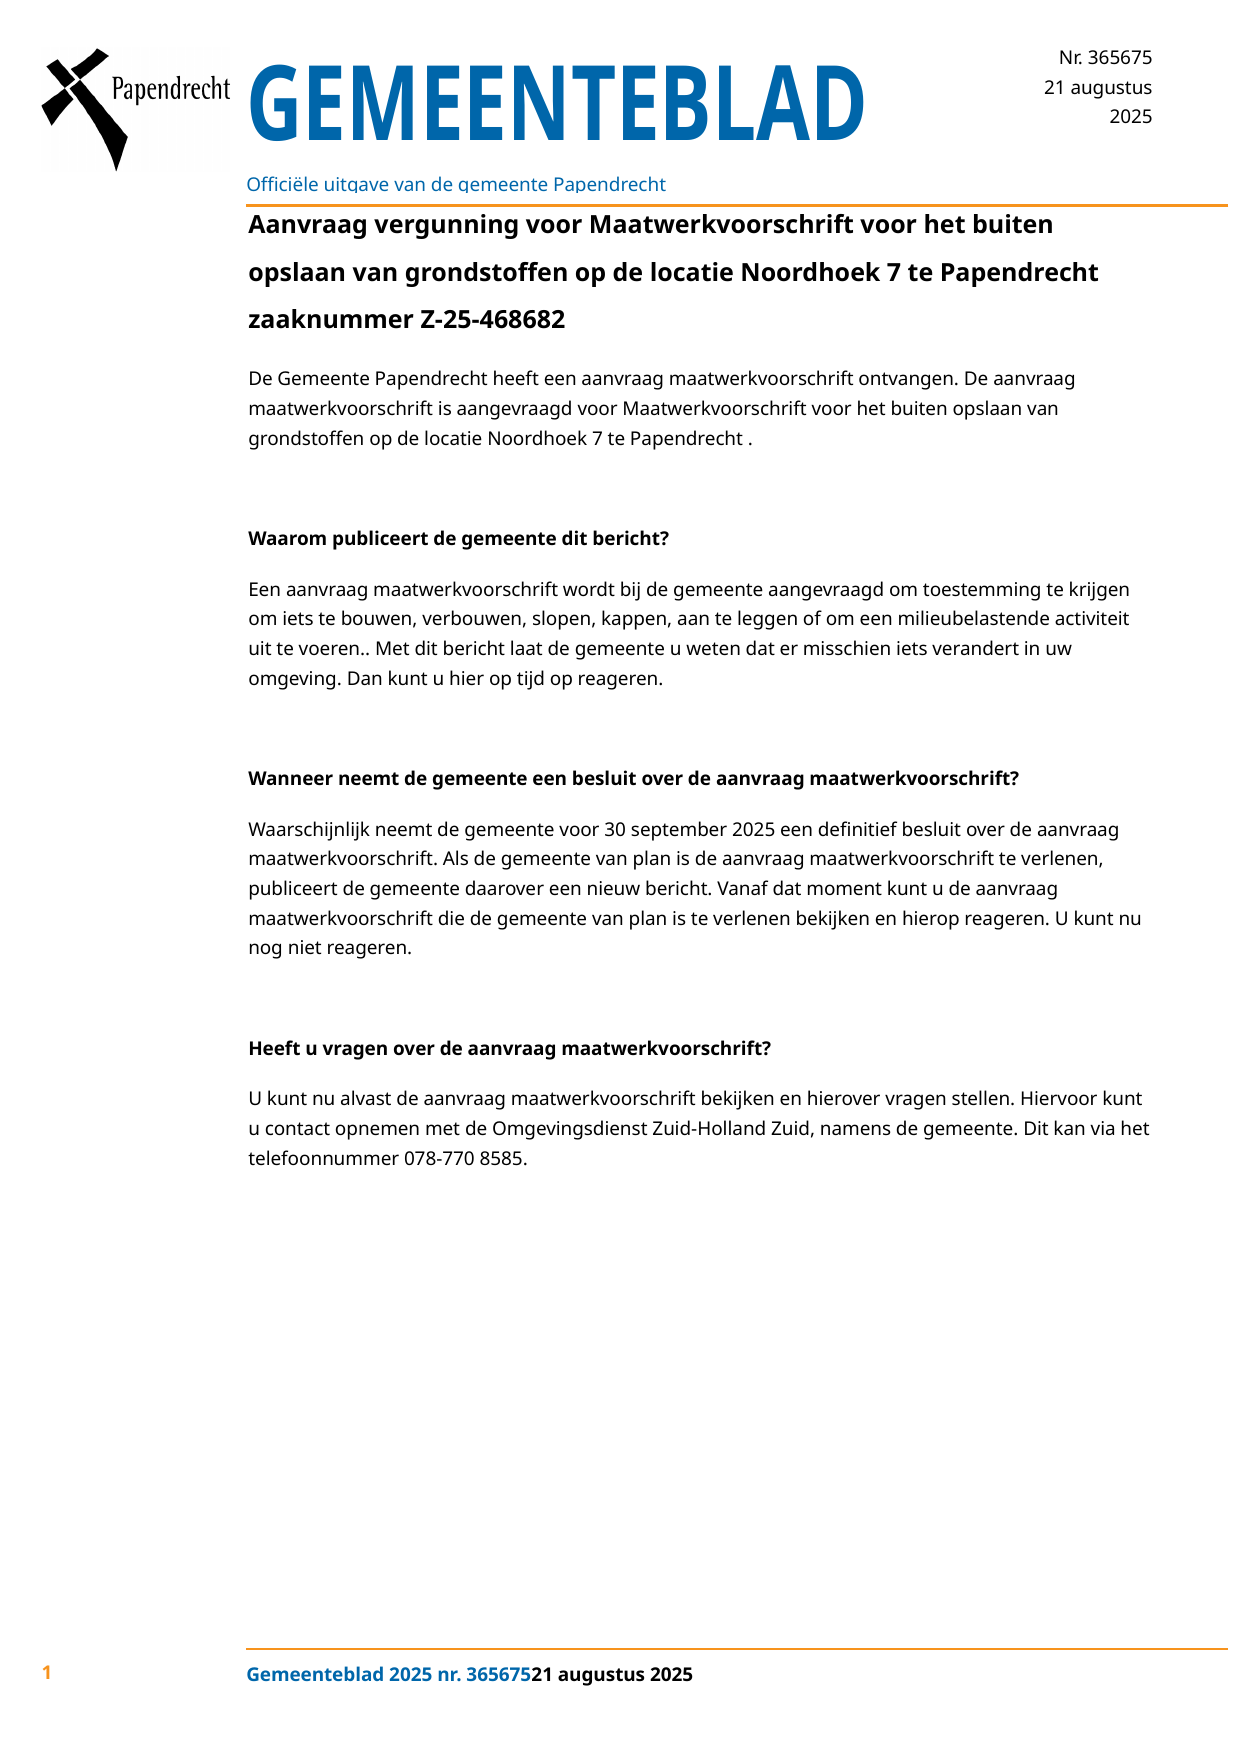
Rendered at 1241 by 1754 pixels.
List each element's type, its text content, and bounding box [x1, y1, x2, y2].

text Heeft u vragen over de aanvraag maatwerkvoorschrift? [248, 1035, 1152, 1061]
text Aanvraag vergunning voor Maatwerkvoorschrift voor het buiten opslaan van grondstoffen op de locatie Noordhoek 7 te Papendrecht zaaknummer Z-25-468682 [248, 207, 1152, 336]
picture [41, 47, 231, 172]
text Een aanvraag maatwerkvoorschrift wordt bij de gemeente aangevraagd om toestemming te krijgen om iets te bouwen, verbouwen, slopen, kappen, aan te leggen of om een milieubelastende activiteit uit te voeren.. Met dit bericht laat de gemeente u weten dat er misschien iets verandert in uw omgeving. Dan kunt u hier op tijd op reageren. [248, 576, 1152, 690]
text Wanneer neemt de gemeente een besluit over de aanvraag maatwerkvoorschrift? [248, 766, 1152, 791]
text Waarom publiceert de gemeente dit bericht? [248, 526, 1152, 551]
text U kunt nu alvast de aanvraag maatwerkvoorschrift bekijken en hierover vragen stellen. Hiervoor kunt u contact opnemen met de Omgevingsdienst Zuid-Holland Zuid, namens de gemeente. Dit kan via het telefoonnummer 078-770 8585. [248, 1086, 1152, 1170]
text Waarschijnlijk neemt de gemeente voor 30 september 2025 een definitief besluit over de aanvraag maatwerkvoorschrift. Als de gemeente van plan is de aanvraag maatwerkvoorschrift te verlenen, publiceert de gemeente daarover een nieuw bericht. Vanaf dat moment kunt u de aanvraag maatwerkvoorschrift die de gemeente van plan is te verlenen bekijken en hierop reageren. U kunt nu nog niet reageren. [248, 816, 1152, 960]
text De Gemeente Papendrecht heeft een aanvraag maatwerkvoorschrift ontvangen. De aanvraag maatwerkvoorschrift is aangevraagd voor Maatwerkvoorschrift voor het buiten opslaan van grondstoffen op de locatie Noordhoek 7 te Papendrecht . [248, 366, 1152, 450]
